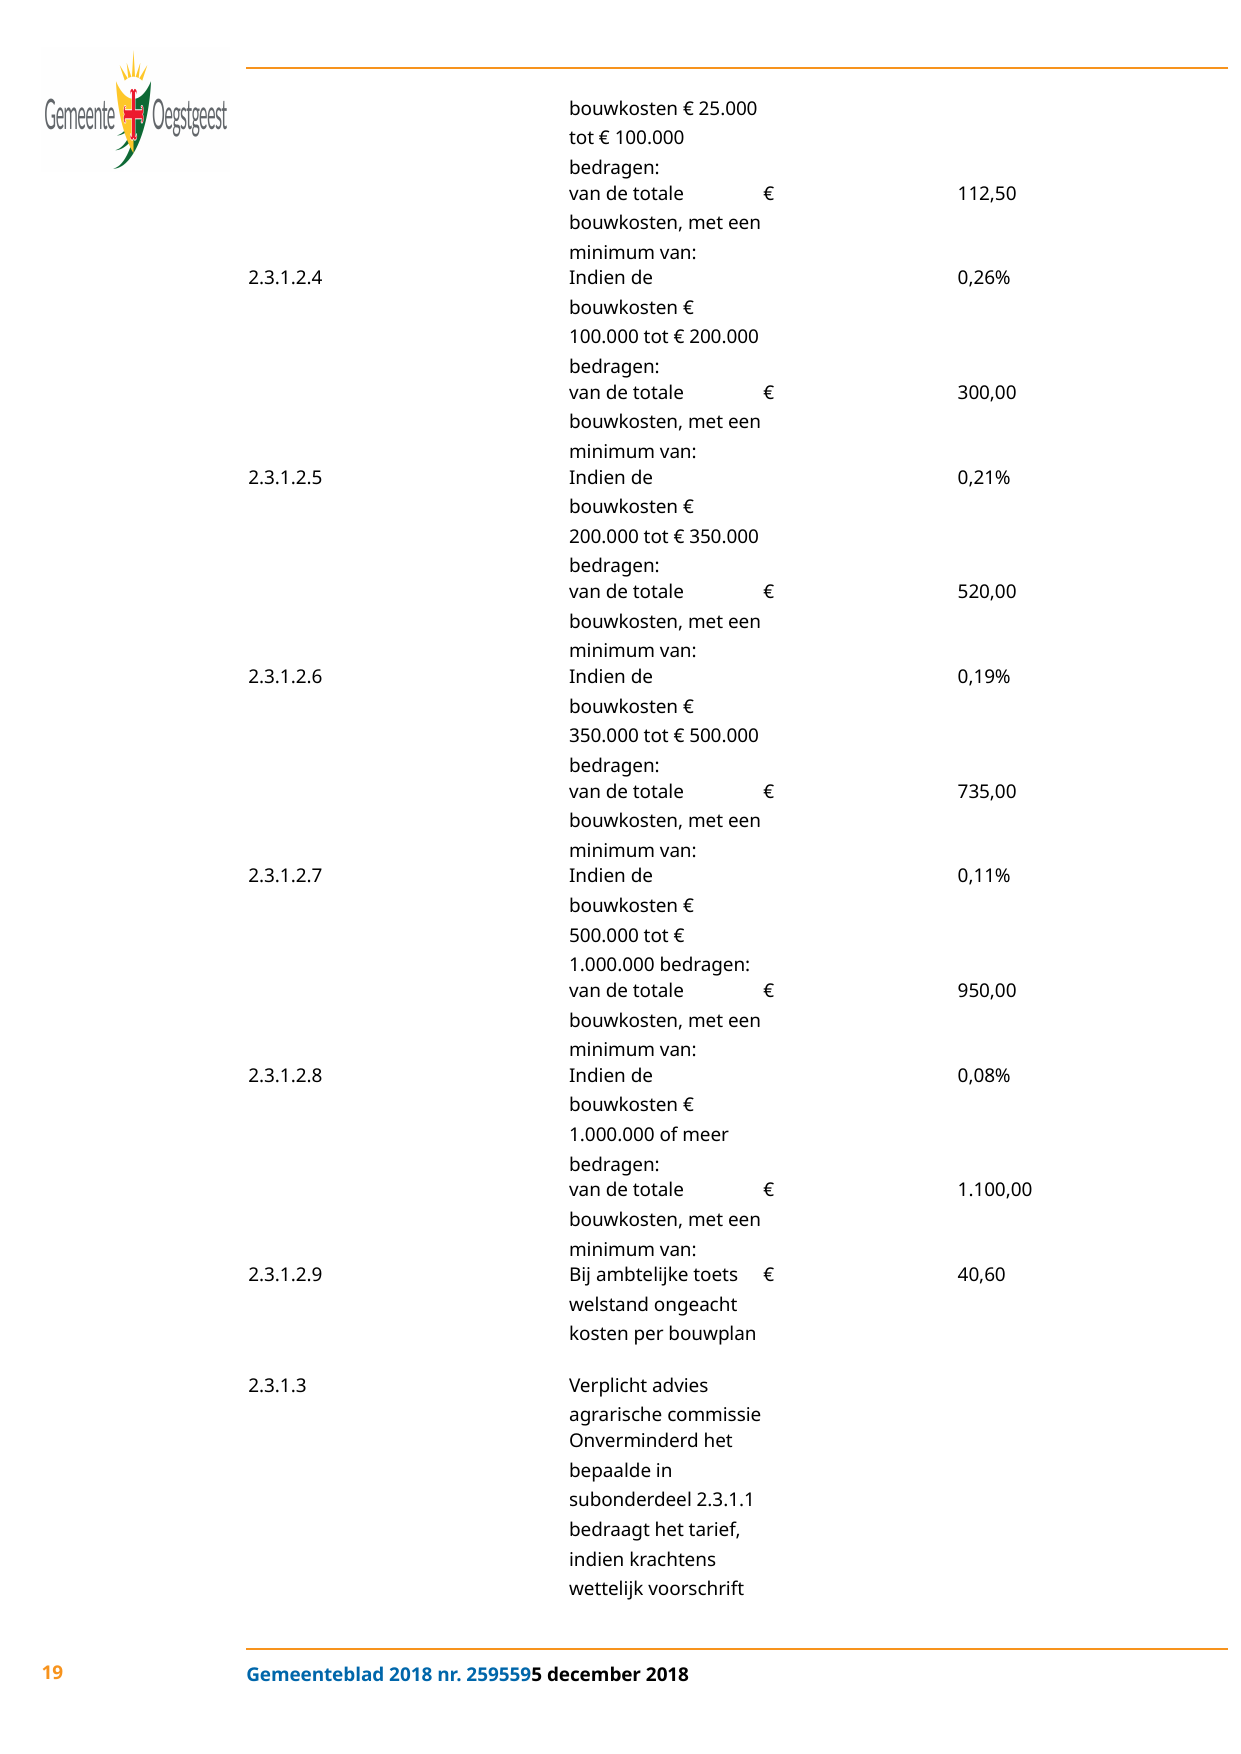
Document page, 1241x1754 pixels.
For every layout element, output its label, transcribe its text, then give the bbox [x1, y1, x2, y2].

table_cell van de totale bouwkosten, met een minimum van: [569, 1177, 763, 1261]
table_cell [763, 1428, 957, 1601]
table_cell [569, 1346, 763, 1372]
table_cell 950,00 [958, 977, 1152, 1062]
table_cell € [763, 180, 957, 264]
table_cell [248, 379, 569, 464]
table_cell [248, 778, 569, 863]
table_cell [248, 579, 569, 663]
table_cell 2.3.1.3 [248, 1372, 569, 1427]
table_cell van de totale bouwkosten, met een minimum van: [569, 579, 763, 663]
table_cell [763, 1346, 957, 1372]
table_cell Bij ambtelijke toets welstand ongeacht kosten per bouwplan [569, 1261, 763, 1346]
table_cell van de totale bouwkosten, met een minimum van: [569, 180, 763, 264]
table_cell € [763, 778, 957, 863]
table_cell [248, 1346, 569, 1372]
table_cell Indien de bouwkosten € 1.000.000 of meer bedragen: [569, 1062, 763, 1177]
table_cell 40,60 [958, 1261, 1152, 1346]
table_cell [763, 863, 957, 977]
table_cell 0,08% [958, 1062, 1152, 1177]
table_cell Indien de bouwkosten € 100.000 tot € 200.000 bedragen: [569, 265, 763, 379]
table_cell 2.3.1.2.5 [248, 464, 569, 578]
picture [41, 47, 231, 172]
table_cell Verplicht advies agrarische commissie [569, 1372, 763, 1427]
table_cell van de totale bouwkosten, met een minimum van: [569, 977, 763, 1062]
table_cell [958, 95, 1152, 180]
table_cell 2.3.1.2.7 [248, 863, 569, 977]
table_cell € [763, 1261, 957, 1346]
table_cell € [763, 1177, 957, 1261]
table_cell 300,00 [958, 379, 1152, 464]
table_cell Indien de bouwkosten € 500.000 tot € 1.000.000 bedragen: [569, 863, 763, 977]
table_cell [763, 663, 957, 778]
table_cell 0,19% [958, 663, 1152, 778]
table_cell 1.100,00 [958, 1177, 1152, 1261]
table_cell 2.3.1.2.8 [248, 1062, 569, 1177]
table_cell € [763, 579, 957, 663]
table_cell [763, 95, 957, 180]
table_cell 2.3.1.2.4 [248, 265, 569, 379]
table_cell 112,50 [958, 180, 1152, 264]
table_cell Onverminderd het bepaalde in subonderdeel 2.3.1.1 bedraagt het tarief, indien krachtens wettelijk voorschrift [569, 1428, 763, 1601]
table_cell [248, 180, 569, 264]
table_cell Indien de bouwkosten € 350.000 tot € 500.000 bedragen: [569, 663, 763, 778]
table_cell 520,00 [958, 579, 1152, 663]
table_cell [248, 1177, 569, 1261]
table_cell 2.3.1.2.9 [248, 1261, 569, 1346]
table_cell Indien de bouwkosten € 200.000 tot € 350.000 bedragen: [569, 464, 763, 578]
table_cell [248, 977, 569, 1062]
table_cell van de totale bouwkosten, met een minimum van: [569, 778, 763, 863]
table_cell bouwkosten € 25.000 tot € 100.000 bedragen: [569, 95, 763, 180]
table_cell [248, 1428, 569, 1601]
table_cell 0,21% [958, 464, 1152, 578]
table_cell 0,26% [958, 265, 1152, 379]
table_cell [763, 1062, 957, 1177]
table_cell 0,11% [958, 863, 1152, 977]
table_cell [958, 1346, 1152, 1372]
table_cell € [763, 977, 957, 1062]
table_cell [958, 1372, 1152, 1427]
table_cell [763, 1372, 957, 1427]
table_cell [763, 265, 957, 379]
table_cell [763, 464, 957, 578]
table_cell 2.3.1.2.6 [248, 663, 569, 778]
table_cell € [763, 379, 957, 464]
table_cell [958, 1428, 1152, 1601]
table_cell 735,00 [958, 778, 1152, 863]
table_cell van de totale bouwkosten, met een minimum van: [569, 379, 763, 464]
table_cell [248, 95, 569, 180]
